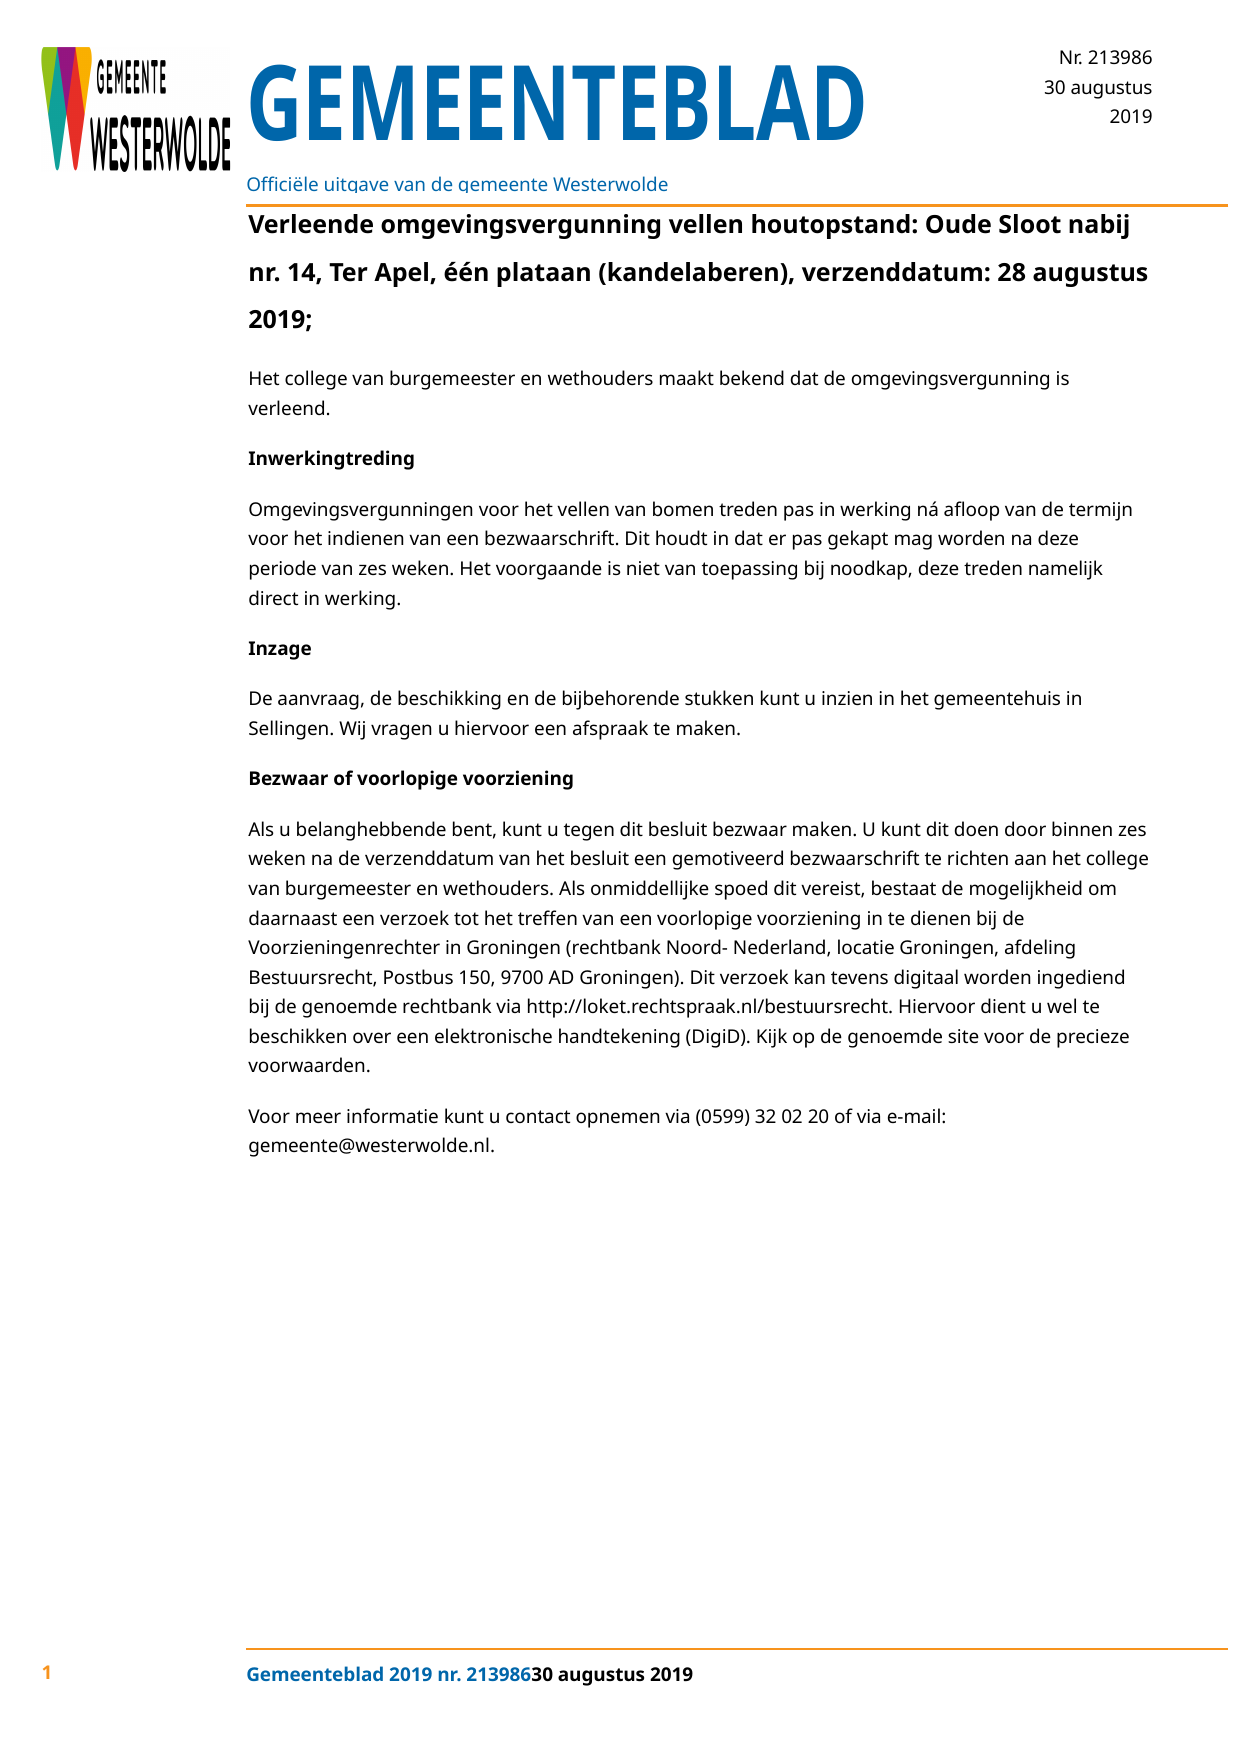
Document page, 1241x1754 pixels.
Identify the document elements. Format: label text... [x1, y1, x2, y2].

text Omgevingsvergunningen voor het vellen van bomen treden pas in werking ná afloop van de termijn voor het indienen van een bezwaarschrift. Dit houdt in dat er pas gekapt mag worden na deze periode van zes weken. Het voorgaande is niet van toepassing bij noodkap, deze treden namelijk direct in werking. [248, 496, 1152, 610]
text Bezwaar of voorlopige voorziening [248, 766, 1152, 791]
text Inwerkingtreding [248, 446, 1152, 471]
text Het college van burgemeester en wethouders maakt bekend dat de omgevingsvergunning is verleend. [248, 366, 1152, 421]
picture [41, 47, 231, 172]
text Als u belanghebbende bent, kunt u tegen dit besluit bezwaar maken. U kunt dit doen door binnen zes weken na de verzenddatum van het besluit een gemotiveerd bezwaarschrift te richten aan het college van burgemeester en wethouders. Als onmiddellijke spoed dit vereist, bestaat de mogelijkheid om daarnaast een verzoek tot het treffen van een voorlopige voorziening in te dienen bij de Voorzieningenrechter in Groningen (rechtbank Noord- Nederland, locatie Groningen, afdeling Bestuursrecht, Postbus 150, 9700 AD Groningen). Dit verzoek kan tevens digitaal worden ingediend bij de genoemde rechtbank via http://loket.rechtspraak.nl/bestuursrecht. Hiervoor dient u wel te beschikken over een elektronische handtekening (DigiD). Kijk op de genoemde site voor de precieze voorwaarden. [248, 816, 1152, 1078]
text Voor meer informatie kunt u contact opnemen via (0599) 32 02 20 of via e-mail: gemeente@westerwolde.nl. [248, 1103, 1152, 1158]
text De aanvraag, de beschikking en de bijbehorende stukken kunt u inzien in het gemeentehuis in Sellingen. Wij vragen u hiervoor een afspraak te maken. [248, 686, 1152, 741]
text Inzage [248, 635, 1152, 661]
text Verleende omgevingsvergunning vellen houtopstand: Oude Sloot nabij nr. 14, Ter Apel, één plataan (kandelaberen), verzenddatum: 28 augustus 2019; [248, 207, 1152, 336]
